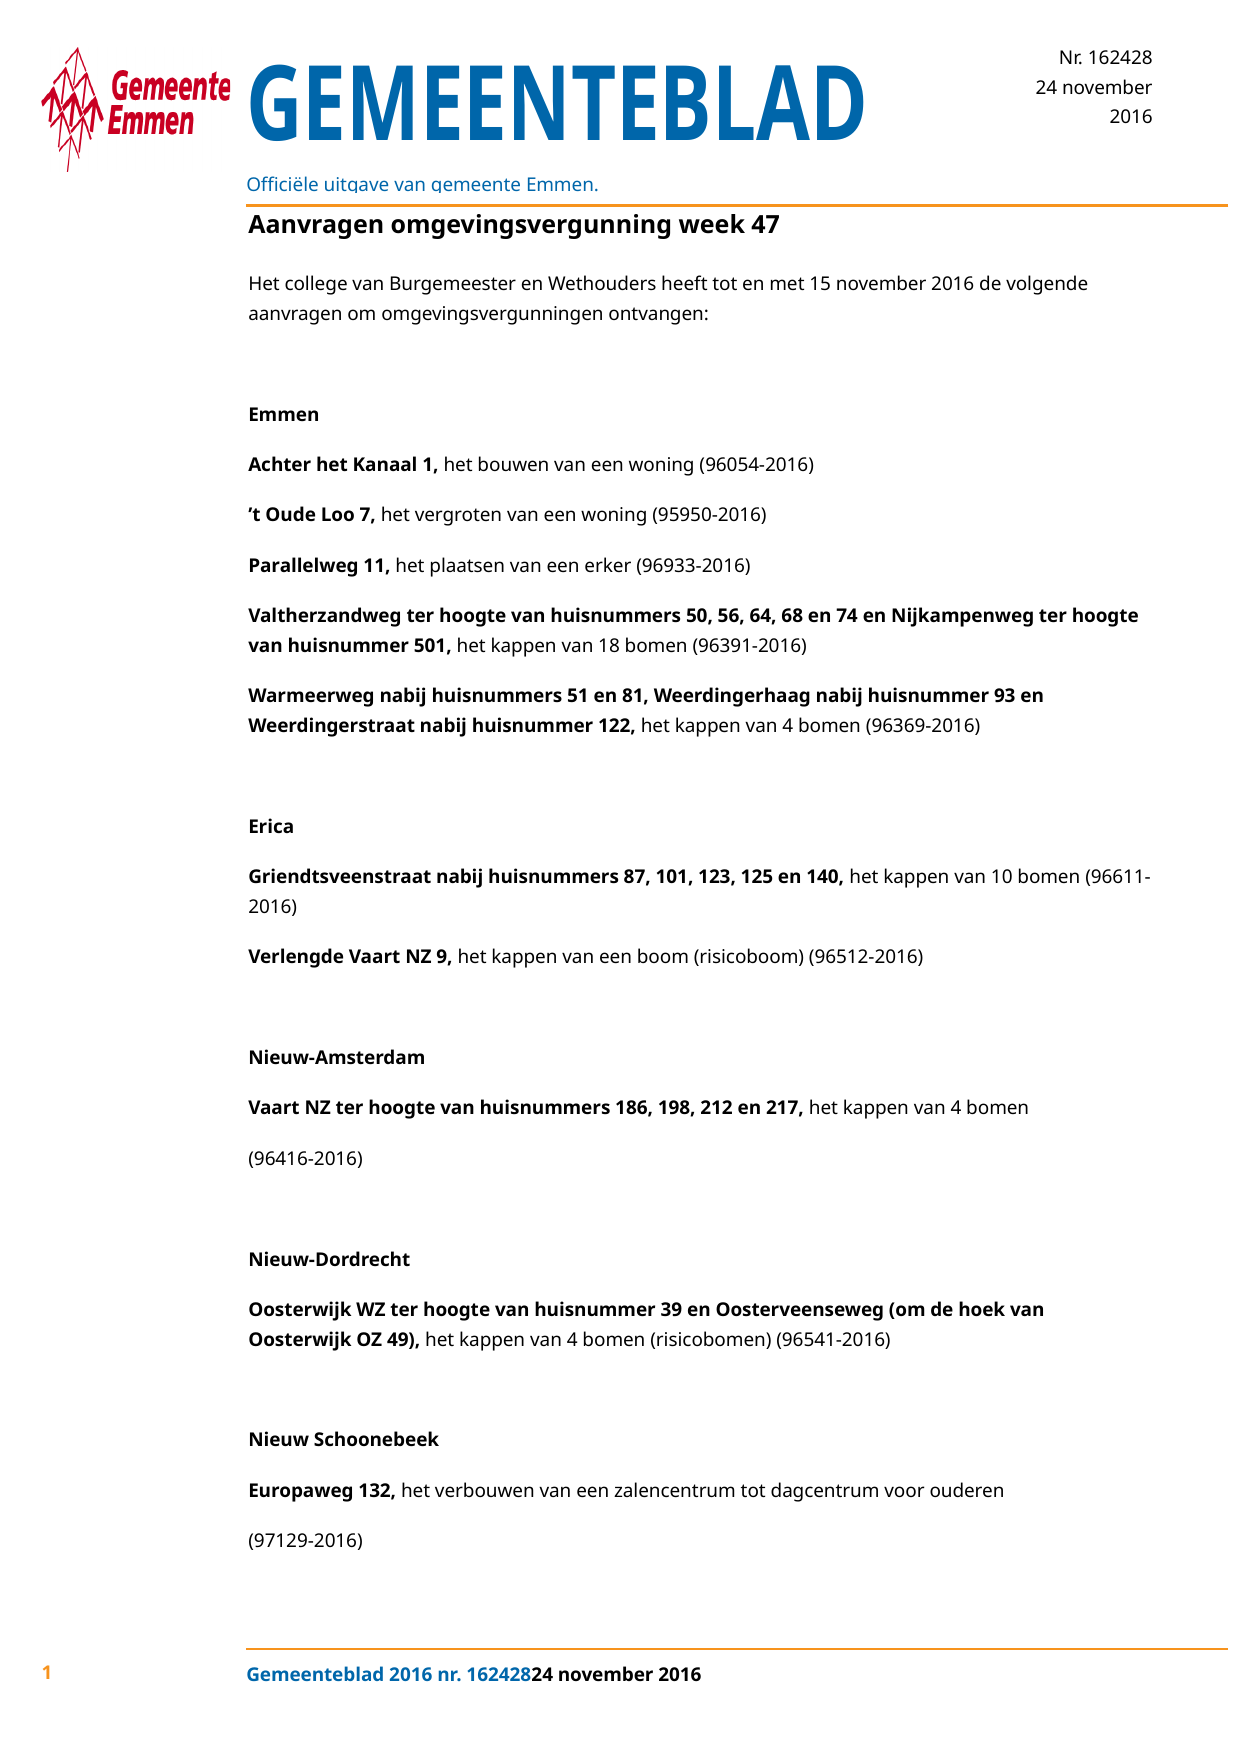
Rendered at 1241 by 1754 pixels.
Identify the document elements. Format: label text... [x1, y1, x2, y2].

text (97129-2016) [248, 1527, 1152, 1553]
text Nieuw-Dordrecht [248, 1246, 1152, 1271]
text (96416-2016) [248, 1145, 1152, 1171]
text Europaweg 132, het verbouwen van een zalencentrum tot dagcentrum voor ouderen [248, 1477, 1152, 1503]
text Verlengde Vaart NZ 9, het kappen van een boom (risicoboom) (96512-2016) [248, 943, 1152, 969]
text Erica [248, 813, 1152, 838]
picture [41, 47, 231, 172]
text ’t Oude Loo 7, het vergroten van een woning (95950-2016) [248, 502, 1152, 527]
text Het college van Burgemeester en Wethouders heeft tot en met 15 november 2016 de volgende aanvragen om omgevingsvergunningen ontvangen: [248, 270, 1152, 326]
text Nieuw Schoonebeek [248, 1427, 1152, 1452]
text Nieuw-Amsterdam [248, 1044, 1152, 1070]
text Valtherzandweg ter hoogte van huisnummers 50, 56, 64, 68 en 74 en Nijkampenweg ter hoogte van huisnummer 501, het kappen van 18 bomen (96391-2016) [248, 602, 1152, 658]
text Oosterwijk WZ ter hoogte van huisnummer 39 en Oosterveenseweg (om de hoek van Oosterwijk OZ 49), het kappen van 4 bomen (risicobomen) (96541-2016) [248, 1296, 1152, 1351]
text Aanvragen omgevingsvergunning week 47 [248, 207, 1152, 241]
text Parallelweg 11, het plaatsen van een erker (96933-2016) [248, 552, 1152, 578]
text Griendtsveenstraat nabij huisnummers 87, 101, 123, 125 en 140, het kappen van 10 bomen (96611-2016) [248, 863, 1152, 918]
text Emmen [248, 401, 1152, 426]
text Achter het Kanaal 1, het bouwen van een woning (96054-2016) [248, 451, 1152, 477]
text Warmeerweg nabij huisnummers 51 en 81, Weerdingerhaag nabij huisnummer 93 en Weerdingerstraat nabij huisnummer 122, het kappen van 4 bomen (96369-2016) [248, 682, 1152, 738]
text Vaart NZ ter hoogte van huisnummers 186, 198, 212 en 217, het kappen van 4 bomen [248, 1094, 1152, 1120]
